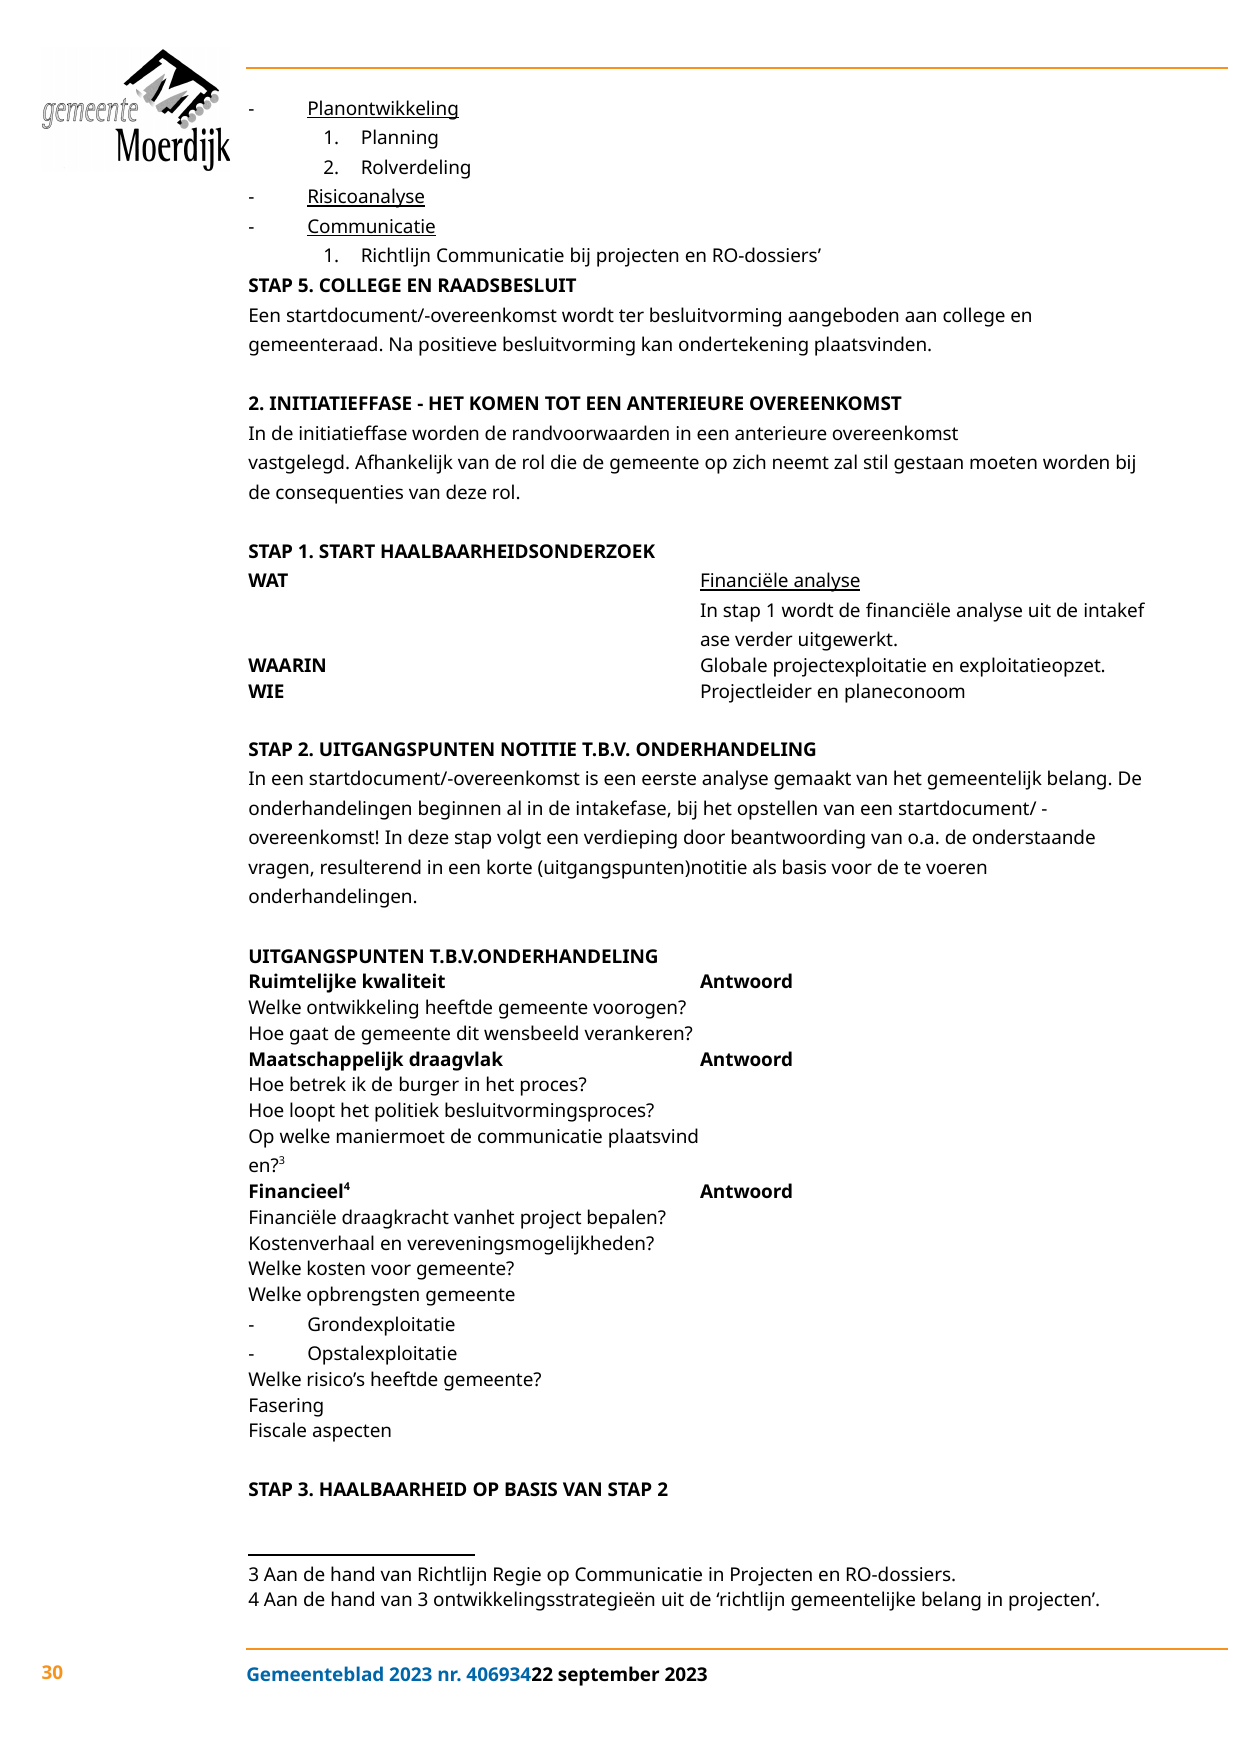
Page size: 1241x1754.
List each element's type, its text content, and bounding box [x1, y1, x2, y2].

table_header STAP 5. COLLEGE EN RAADSBESLUIT Een startdocument/‐overeenkomst wordt ter besluitvorming aangeboden aan college en gemeenteraad. Na positieve besluitvorming kan ondertekening plaatsvinden. [248, 273, 1152, 357]
table_cell [700, 1281, 1152, 1366]
table_cell Hoe gaat de gemeente dit wensbeeld verankeren? [248, 1020, 700, 1046]
table_cell Welke ontwikkeling heeftde gemeente voorogen? [248, 995, 700, 1020]
table_cell Globale projectexploitatie en exploitatieopzet. [700, 652, 1152, 678]
table_cell [700, 1204, 1152, 1230]
list Richtlijn Communicatie bij projecten en RO‐dossiers’ [323, 243, 1152, 268]
table_header UITGANGSPUNTEN T.B.V.ONDERHANDELING [248, 943, 1152, 969]
list Communicatie [248, 213, 1152, 239]
picture [41, 47, 231, 172]
table_header STAP 3. HAALBAARHEID OP BASIS VAN STAP 2 [248, 1476, 1152, 1502]
table_cell Hoe loopt het politiek besluitvormingsproces? [248, 1098, 700, 1123]
table_cell Hoe betrek ik de burger in het proces? [248, 1072, 700, 1097]
table_cell Antwoord [700, 1046, 1152, 1072]
table_cell WIE [248, 678, 700, 703]
table_cell WAARIN [248, 652, 700, 678]
table_cell [700, 1123, 1152, 1178]
table_cell [700, 995, 1152, 1020]
table_cell [700, 1256, 1152, 1281]
list Risicoanalyse [248, 183, 1152, 209]
table_cell [700, 1392, 1152, 1418]
table_cell Fiscale aspecten [248, 1418, 700, 1443]
table_cell Fasering [248, 1392, 700, 1418]
table_header Financiële analyse In stap 1 wordt de financiële analyse uit de intakefase verder uitgewerkt. [700, 567, 1152, 652]
table_cell Ruimtelijke kwaliteit [248, 969, 700, 994]
list Planning [323, 124, 1152, 150]
table_cell Antwoord [700, 1179, 1152, 1204]
text In een startdocument/‐overeenkomst is een eerste analyse gemaakt van het gemeentelijk belang. De onderhandelingen beginnen al in de intakefase, bij het opstellen van een startdocument/ ‐overeenkomst! In deze stap volgt een verdieping door beantwoording van o.a. de onderstaande vragen, resulterend in een korte (uitgangspunten)notitie als basis voor de te voeren onderhandelingen. [248, 765, 1152, 909]
text 2. INITIATIEFFASE ‐ HET KOMEN TOT EEN ANTERIEURE OVEREENKOMST [248, 390, 1152, 416]
table_cell [700, 1098, 1152, 1123]
table_cell Financiële draagkracht vanhet project bepalen? [248, 1204, 700, 1230]
table_header STAP 1. START HAALBAARHEIDSONDERZOEK [248, 538, 1152, 564]
table_cell Maatschappelijk draagvlak [248, 1046, 700, 1072]
table_cell [700, 1230, 1152, 1256]
table_cell Projectleider en planeconoom [700, 678, 1152, 703]
table_cell Welke kosten voor gemeente? [248, 1256, 700, 1281]
table_cell Antwoord [700, 969, 1152, 994]
table_cell [700, 1366, 1152, 1392]
list Planontwikkeling [248, 95, 1152, 121]
table_cell Op welke maniermoet de communicatie plaatsvinden? [248, 1123, 700, 1178]
table_cell Welke risico’s heeftde gemeente? [248, 1366, 700, 1392]
table_header STAP 2. UITGANGSPUNTEN NOTITIE T.B.V. ONDERHANDELING [248, 736, 1152, 762]
table_cell Kostenverhaal en vereveningsmogelijkheden? [248, 1230, 700, 1256]
table_header WAT [248, 567, 700, 652]
table_cell [700, 1418, 1152, 1443]
list Rolverdeling [323, 154, 1152, 180]
table_cell [700, 1072, 1152, 1097]
table_cell Welke opbrengsten gemeente Grondexploitatie Opstalexploitatie [248, 1281, 700, 1366]
text In de initiatieffase worden de randvoorwaarden in een anterieure overeenkomst vastgelegd. Afhankelijk van de rol die de gemeente op zich neemt zal stil gestaan moeten worden bij de consequenties van deze rol. [248, 420, 1152, 504]
table_cell [700, 1020, 1152, 1046]
table_cell Financieel [248, 1179, 700, 1204]
